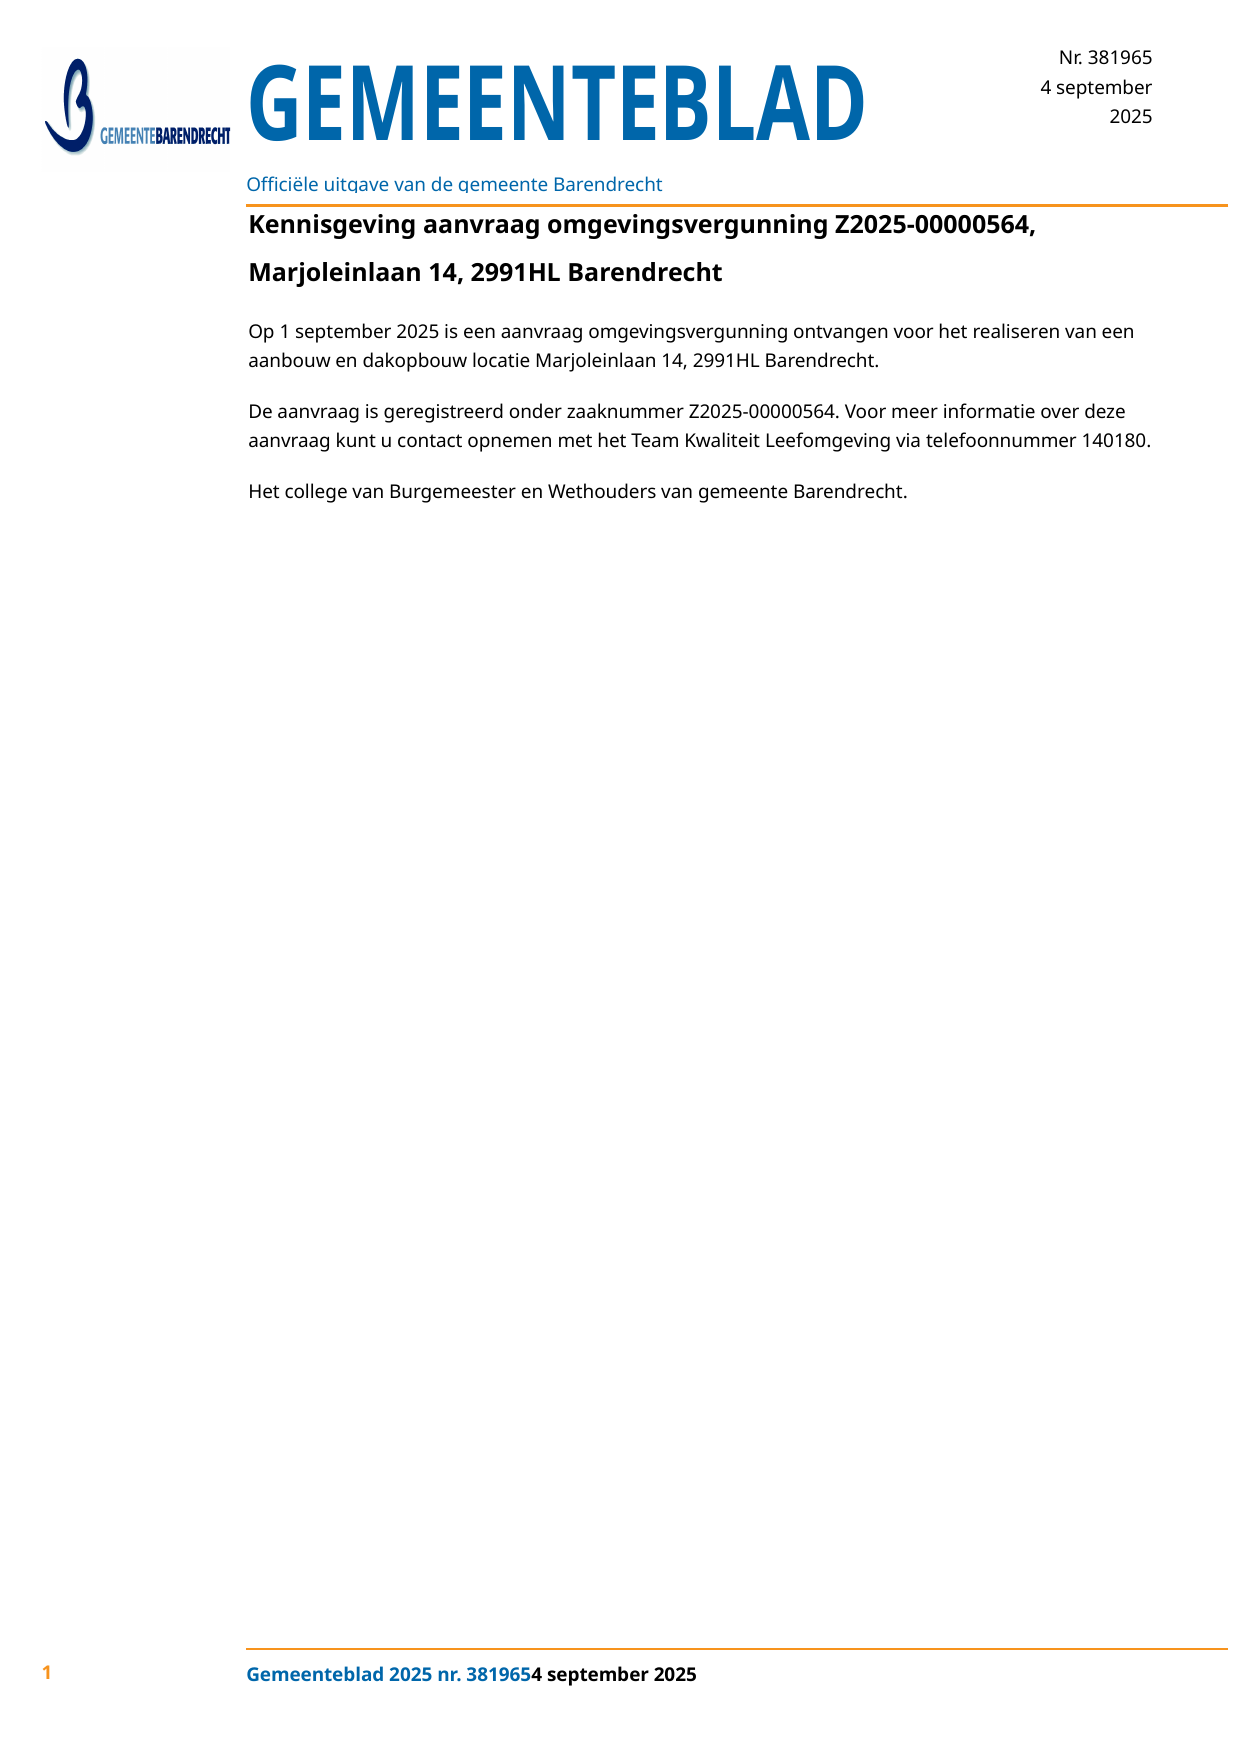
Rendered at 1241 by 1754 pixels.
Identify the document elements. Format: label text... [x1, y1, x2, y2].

text Op 1 september 2025 is een aanvraag omgevingsvergunning ontvangen voor het realiseren van een aanbouw en dakopbouw locatie Marjoleinlaan 14, 2991HL Barendrecht. [248, 318, 1152, 373]
text Kennisgeving aanvraag omgevingsvergunning Z2025-00000564, Marjoleinlaan 14, 2991HL Barendrecht [248, 207, 1152, 288]
text Het college van Burgemeester en Wethouders van gemeente Barendrecht. [248, 478, 1152, 504]
picture [41, 47, 231, 172]
text De aanvraag is geregistreerd onder zaaknummer Z2025-00000564. Voor meer informatie over deze aanvraag kunt u contact opnemen met het Team Kwaliteit Leefomgeving via telefoonnummer 140180. [248, 398, 1152, 453]
